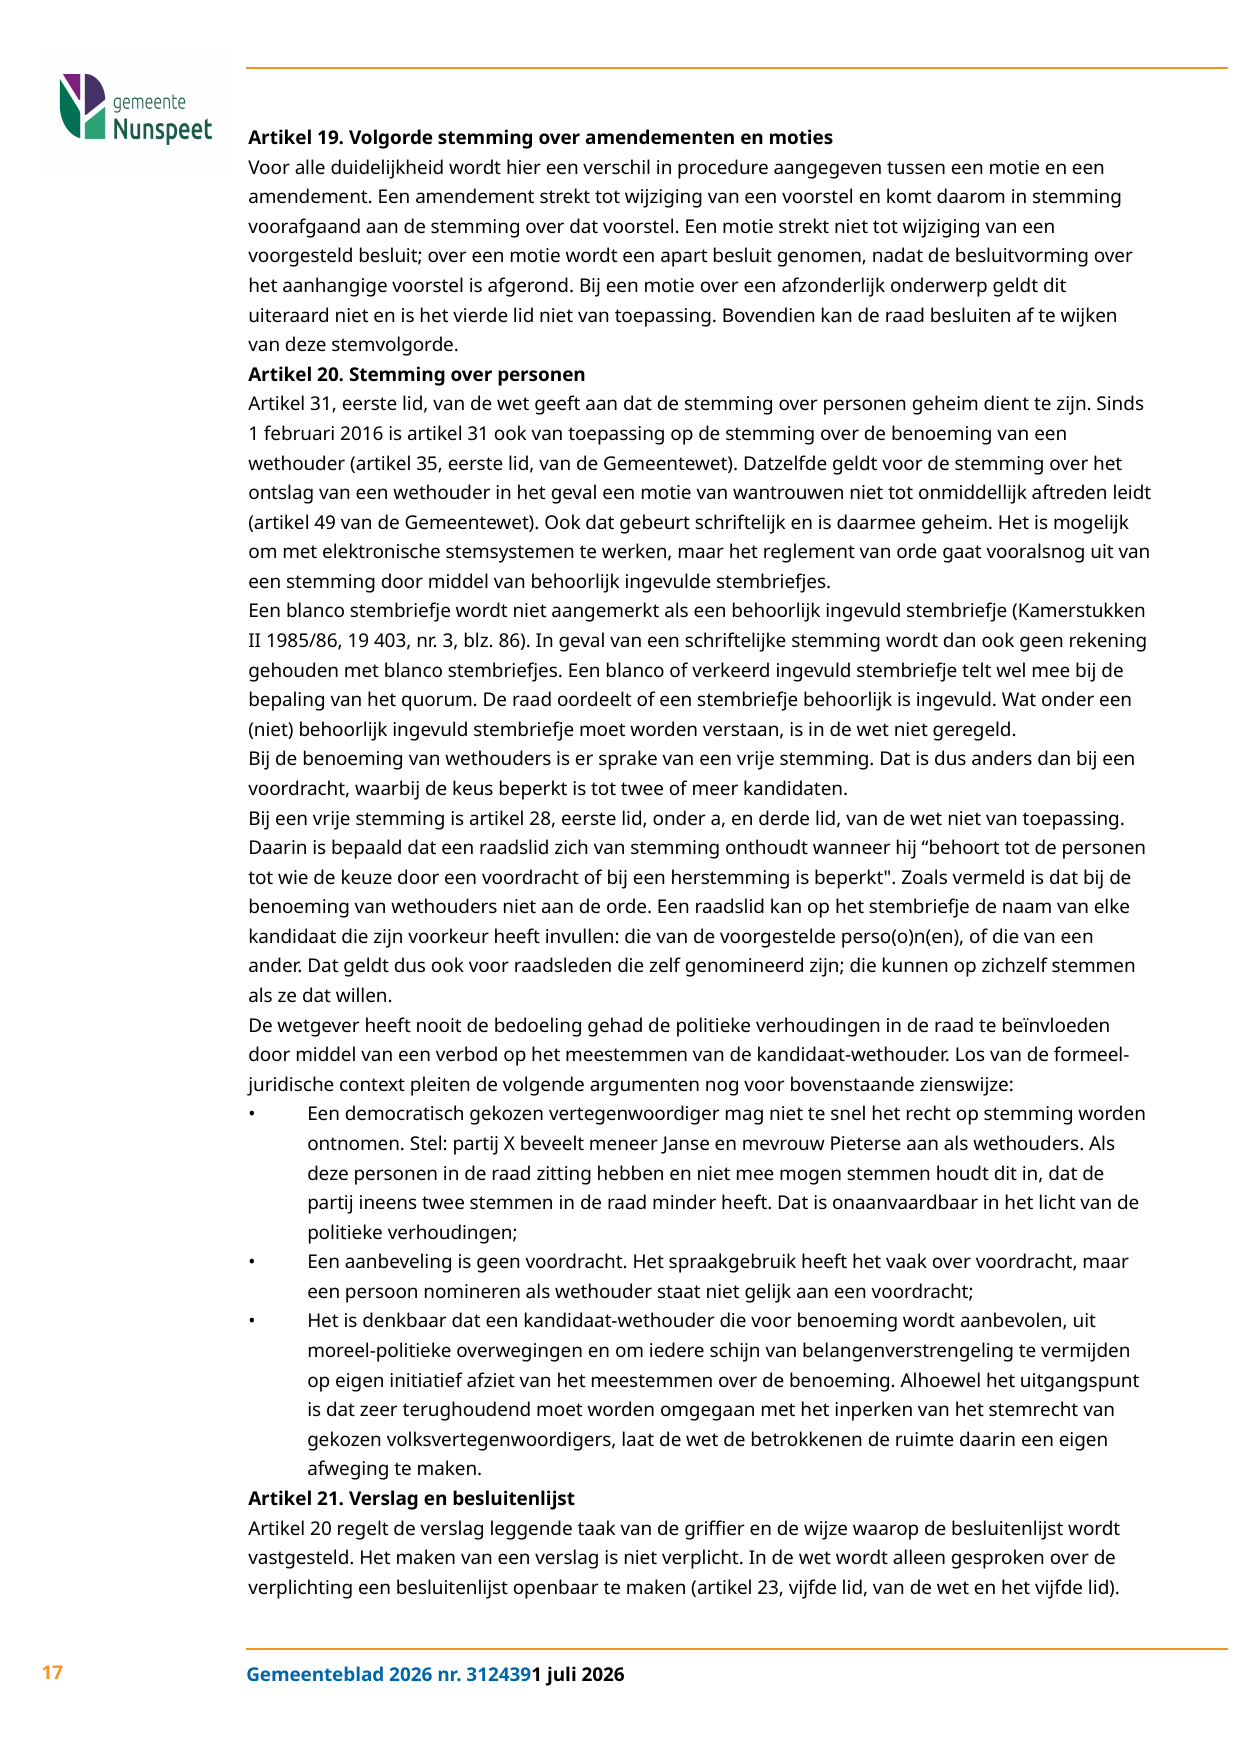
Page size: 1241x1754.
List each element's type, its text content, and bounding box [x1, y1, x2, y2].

list Een democratisch gekozen vertegenwoordiger mag niet te snel het recht op stemming worden ontnomen. Stel: partij X beveelt meneer Janse en mevrouw Pieterse aan als wethouders. Als deze personen in de raad zitting hebben en niet mee mogen stemmen houdt dit in, dat de partij ineens twee stemmen in de raad minder heeft. Dat is onaanvaardbaar in het licht van de politieke verhoudingen; [248, 1101, 1152, 1245]
text De wetgever heeft nooit de bedoeling gehad de politieke verhoudingen in de raad te beïnvloeden door middel van een verbod op het meestemmen van de kandidaat-wethouder. Los van de formeel-juridische context pleiten de volgende argumenten nog voor bovenstaande zienswijze: [248, 1012, 1152, 1097]
text Bij de benoeming van wethouders is er sprake van een vrije stemming. Dat is dus anders dan bij een voordracht, waarbij de keus beperkt is tot twee of meer kandidaten. [248, 746, 1152, 801]
text Artikel 20. Stemming over personen [248, 361, 1152, 387]
text Een blanco stembriefje wordt niet aangemerkt als een behoorlijk ingevuld stembriefje (Kamerstukken II 1985/86, 19 403, nr. 3, blz. 86). In geval van een schriftelijke stemming wordt dan ook geen rekening gehouden met blanco stembriefjes. Een blanco of verkeerd ingevuld stembriefje telt wel mee bij de bepaling van het quorum. De raad oordeelt of een stembriefje behoorlijk is ingevuld. Wat onder een (niet) behoorlijk ingevuld stembriefje moet worden verstaan, is in de wet niet geregeld. [248, 598, 1152, 742]
text Voor alle duidelijkheid wordt hier een verschil in procedure aangegeven tussen een motie en een amendement. Een amendement strekt tot wijziging van een voorstel en komt daarom in stemming voorafgaand aan de stemming over dat voorstel. Een motie strekt niet tot wijziging van een voorgesteld besluit; over een motie wordt een apart besluit genomen, nadat de besluitvorming over het aanhangige voorstel is afgerond. Bij een motie over een afzonderlijk onderwerp geldt dit uiteraard niet en is het vierde lid niet van toepassing. Bovendien kan de raad besluiten af te wijken van deze stemvolgorde. [248, 154, 1152, 357]
list Het is denkbaar dat een kandidaat-wethouder die voor benoeming wordt aanbevolen, uit moreel-politieke overwegingen en om iedere schijn van belangenverstrengeling te vermijden op eigen initiatief afziet van het meestemmen over de benoeming. Alhoewel het uitgangspunt is dat zeer terughoudend moet worden omgegaan met het inperken van het stemrecht van gekozen volksvertegenwoordigers, laat de wet de betrokkenen de ruimte daarin een eigen afweging te maken. [248, 1308, 1152, 1481]
picture [41, 47, 231, 172]
text Artikel 19. Volgorde stemming over amendementen en moties [248, 124, 1152, 150]
text Artikel 20 regelt de verslag leggende taak van de griffier en de wijze waarop de besluitenlijst wordt vastgesteld. Het maken van een verslag is niet verplicht. In de wet wordt alleen gesproken over de verplichting een besluitenlijst openbaar te maken (artikel 23, vijfde lid, van de wet en het vijfde lid). [248, 1515, 1152, 1600]
text Bij een vrije stemming is artikel 28, eerste lid, onder a, en derde lid, van de wet niet van toepassing. Daarin is bepaald dat een raadslid zich van stemming onthoudt wanneer hij “behoort tot de personen tot wie de keuze door een voordracht of bij een herstemming is beperkt". Zoals vermeld is dat bij de benoeming van wethouders niet aan de orde. Een raadslid kan op het stembriefje de naam van elke kandidaat die zijn voorkeur heeft invullen: die van de voorgestelde perso(o)n(en), of die van een ander. Dat geldt dus ook voor raadsleden die zelf genomineerd zijn; die kunnen op zichzelf stemmen als ze dat willen. [248, 805, 1152, 1008]
text Artikel 21. Verslag en besluitenlijst [248, 1485, 1152, 1511]
text Artikel 31, eerste lid, van de wet geeft aan dat de stemming over personen geheim dient te zijn. Sinds 1 februari 2016 is artikel 31 ook van toepassing op de stemming over de benoeming van een wethouder (artikel 35, eerste lid, van de Gemeentewet). Datzelfde geldt voor de stemming over het ontslag van een wethouder in het geval een motie van wantrouwen niet tot onmiddellijk aftreden leidt (artikel 49 van de Gemeentewet). Ook dat gebeurt schriftelijk en is daarmee geheim. Het is mogelijk om met elektronische stemsystemen te werken, maar het reglement van orde gaat vooralsnog uit van een stemming door middel van behoorlijk ingevulde stembriefjes. [248, 391, 1152, 594]
list Een aanbeveling is geen voordracht. Het spraakgebruik heeft het vaak over voordracht, maar een persoon nomineren als wethouder staat niet gelijk aan een voordracht; [248, 1248, 1152, 1304]
